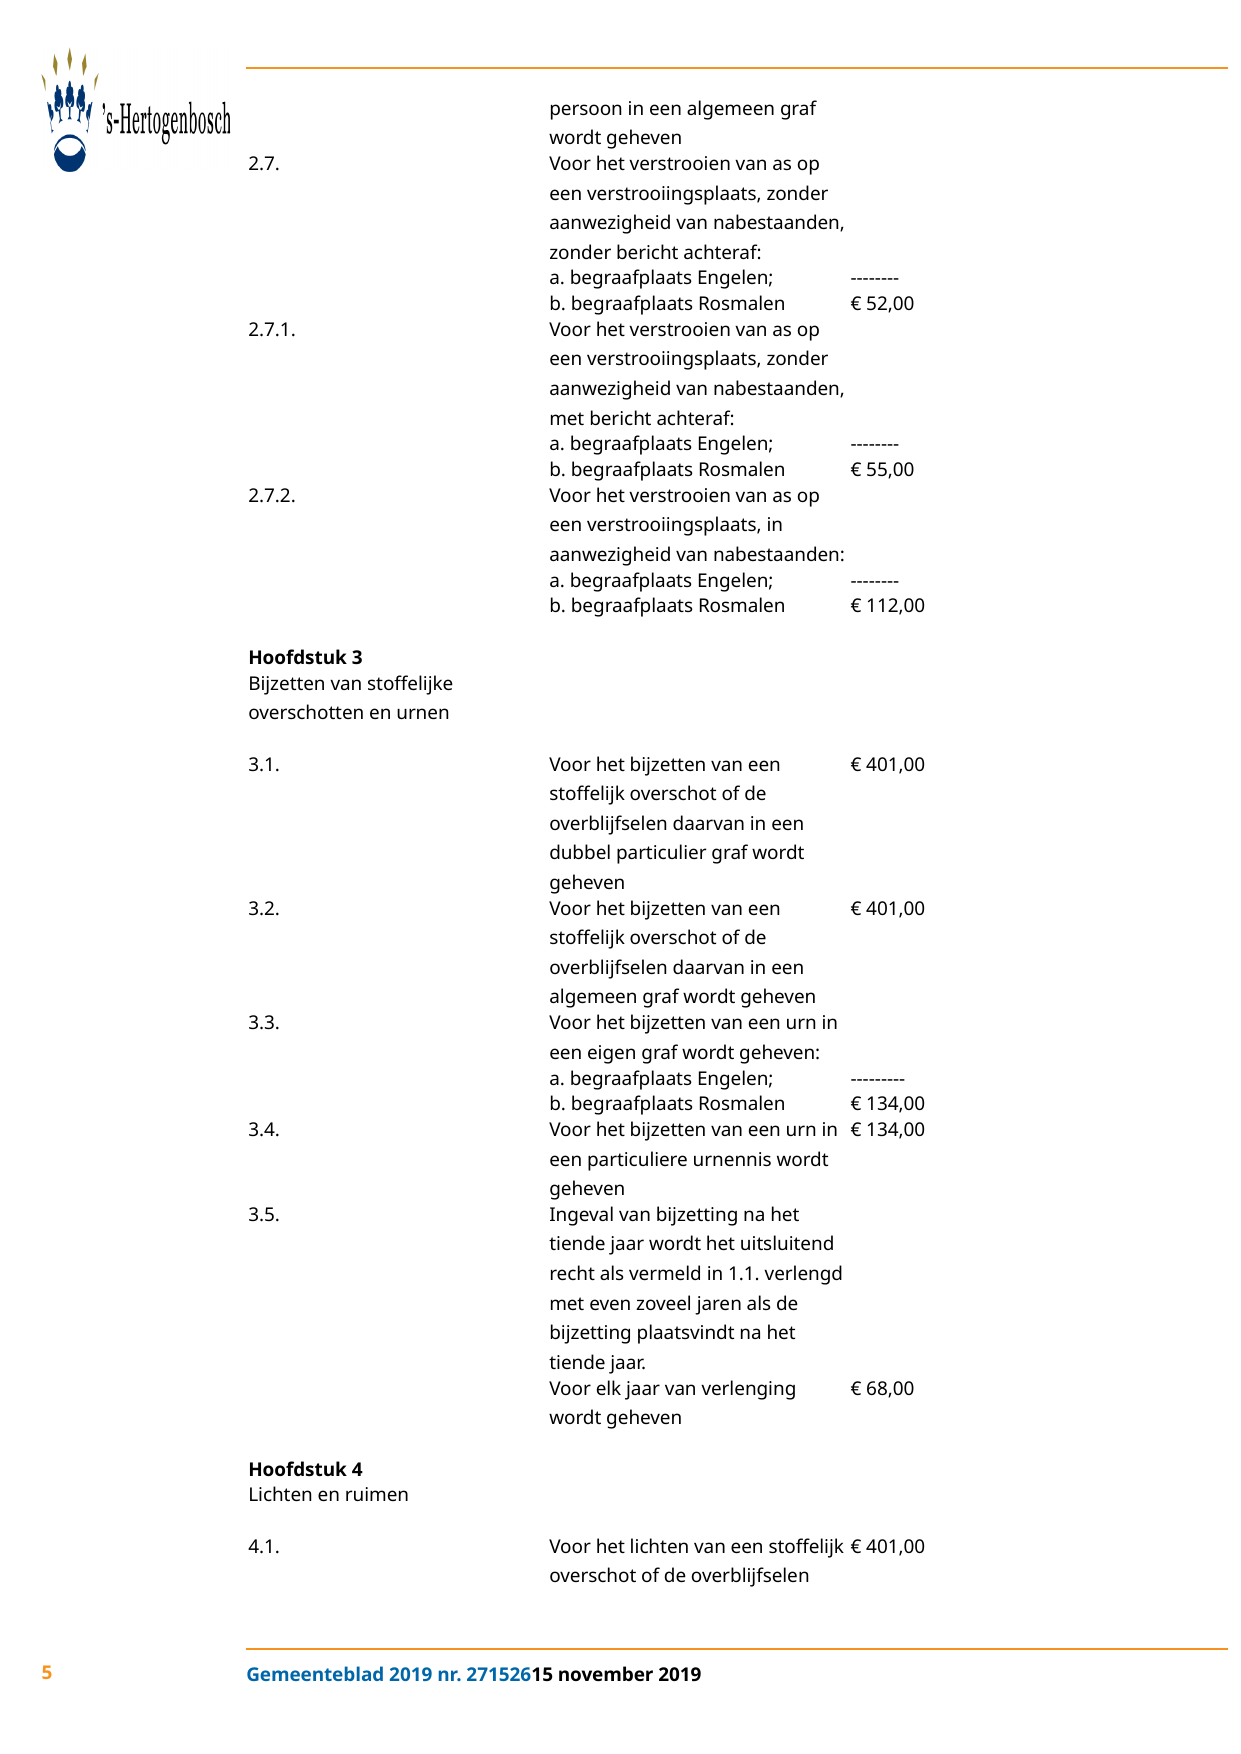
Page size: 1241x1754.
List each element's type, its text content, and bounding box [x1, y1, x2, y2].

table_cell € 68,00 [850, 1375, 1152, 1430]
table_cell b. begraafplaats Rosmalen [549, 290, 850, 316]
table_cell Hoofdstuk 4 [248, 1456, 549, 1481]
table_cell a. begraafplaats Engelen; [549, 265, 850, 290]
table_cell b. begraafplaats Rosmalen [549, 456, 850, 482]
table_cell [850, 95, 1152, 150]
table_cell -------- [850, 567, 1152, 593]
table_cell [248, 431, 549, 456]
table_cell [248, 567, 549, 593]
table_cell [549, 1507, 850, 1533]
table_cell persoon in een algemeen graf wordt geheven [549, 95, 850, 150]
table_cell € 401,00 [850, 1533, 1152, 1588]
table_cell b. begraafplaats Rosmalen [549, 593, 850, 618]
table_cell Voor het bijzetten van een urn in een eigen graf wordt geheven: [549, 1009, 850, 1065]
table_cell --------- [850, 1065, 1152, 1090]
table_cell Voor het verstrooien van as op een verstrooiingsplaats, zonder aanwezigheid van nabestaanden, zonder bericht achteraf: [549, 150, 850, 264]
table_cell b. begraafplaats Rosmalen [549, 1090, 850, 1116]
table_cell [248, 1375, 549, 1430]
table_cell [850, 316, 1152, 431]
table_cell [248, 593, 549, 618]
table_cell 2.7. [248, 150, 549, 264]
table_cell [248, 95, 549, 150]
table_cell 4.1. [248, 1533, 549, 1588]
table_cell [248, 456, 549, 482]
table_cell 3.2. [248, 895, 549, 1009]
table_cell Ingeval van bijzetting na het tiende jaar wordt het uitsluitend recht als vermeld in 1.1. verlengd met even zoveel jaren als de bijzetting plaatsvindt na het tiende jaar. [549, 1201, 850, 1375]
table_cell [850, 1201, 1152, 1375]
table_cell [248, 290, 549, 316]
table_cell -------- [850, 431, 1152, 456]
picture [41, 47, 231, 172]
table_cell Lichten en ruimen [248, 1481, 549, 1507]
table_cell Voor het bijzetten van een stoffelijk overschot of de overblijfselen daarvan in een dubbel particulier graf wordt geheven [549, 751, 850, 895]
table_cell a. begraafplaats Engelen; [549, 567, 850, 593]
table_cell 3.1. [248, 751, 549, 895]
table_cell [248, 725, 549, 751]
table_cell € 401,00 [850, 895, 1152, 1009]
table_cell [850, 482, 1152, 567]
table_cell Hoofdstuk 3 [248, 644, 549, 670]
table_cell Voor het bijzetten van een stoffelijk overschot of de overblijfselen daarvan in een algemeen graf wordt geheven [549, 895, 850, 1009]
table_cell Bijzetten van stoffelijke overschotten en urnen [248, 670, 549, 725]
table_cell 3.4. [248, 1116, 549, 1201]
table_cell € 401,00 [850, 751, 1152, 895]
table_cell 3.3. [248, 1009, 549, 1065]
table_cell a. begraafplaats Engelen; [549, 431, 850, 456]
table_cell Voor elk jaar van verlenging wordt geheven [549, 1375, 850, 1430]
table_cell [850, 1009, 1152, 1065]
table_cell Voor het bijzetten van een urn in een particuliere urnennis wordt geheven [549, 1116, 850, 1201]
table_cell [850, 150, 1152, 264]
table_cell a. begraafplaats Engelen; [549, 1065, 850, 1090]
table_cell € 134,00 [850, 1116, 1152, 1201]
table_cell € 55,00 [850, 456, 1152, 482]
table_cell [248, 1090, 549, 1116]
table_cell € 134,00 [850, 1090, 1152, 1116]
table_cell [248, 1507, 549, 1533]
table_cell [248, 618, 549, 644]
table_cell 3.5. [248, 1201, 549, 1375]
table_cell 2.7.2. [248, 482, 549, 567]
table_cell [248, 1430, 549, 1456]
table_cell 2.7.1. [248, 316, 549, 431]
table_cell Voor het verstrooien van as op een verstrooiingsplaats, in aanwezigheid van nabestaanden: [549, 482, 850, 567]
table_cell Voor het verstrooien van as op een verstrooiingsplaats, zonder aanwezigheid van nabestaanden, met bericht achteraf: [549, 316, 850, 431]
table_cell [248, 265, 549, 290]
table_cell [248, 1065, 549, 1090]
table_cell € 112,00 [850, 593, 1152, 618]
table_cell -------- [850, 265, 1152, 290]
table_cell € 52,00 [850, 290, 1152, 316]
table_cell Voor het lichten van een stoffelijk overschot of de overblijfselen [549, 1533, 850, 1588]
